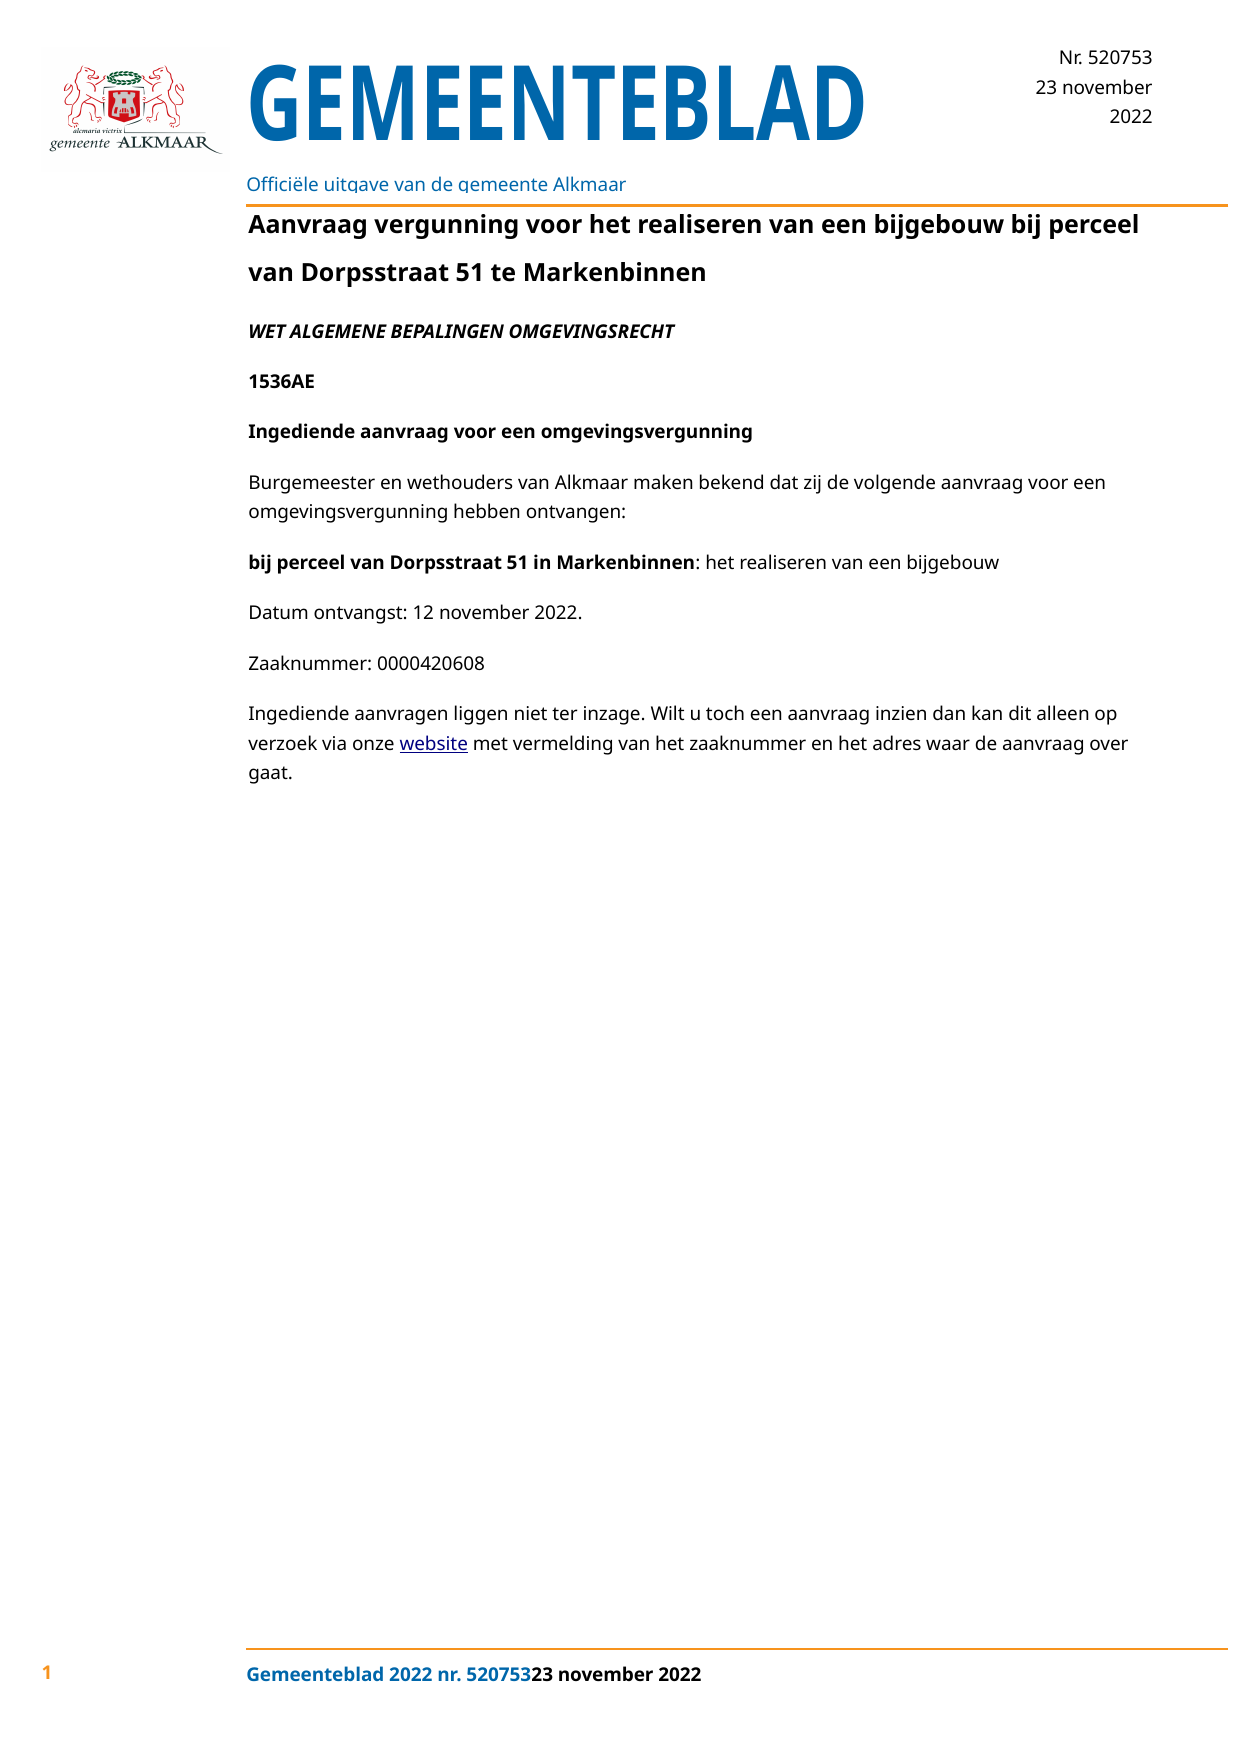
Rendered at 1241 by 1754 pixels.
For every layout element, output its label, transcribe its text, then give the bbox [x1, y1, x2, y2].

text WET ALGEMENE BEPALINGEN OMGEVINGSRECHT [248, 318, 1152, 344]
text Burgemeester en wethouders van Alkmaar maken bekend dat zij de volgende aanvraag voor een omgevingsvergunning hebben ontvangen: [248, 469, 1152, 524]
text Zaaknummer: 0000420608 [248, 650, 1152, 676]
text Datum ontvangst: 12 november 2022. [248, 599, 1152, 625]
text 1536AE [248, 368, 1152, 394]
picture [41, 47, 231, 172]
text Aanvraag vergunning voor het realiseren van een bijgebouw bij perceel van Dorpsstraat 51 te Markenbinnen [248, 207, 1152, 288]
text Ingediende aanvragen liggen niet ter inzage. Wilt u toch een aanvraag inzien dan kan dit alleen op verzoek via onze website met vermelding van het zaaknummer en het adres waar de aanvraag over gaat. [248, 700, 1152, 785]
text Ingediende aanvraag voor een omgevingsvergunning [248, 419, 1152, 444]
text bij perceel van Dorpsstraat 51 in Markenbinnen: het realiseren van een bijgebouw [248, 549, 1152, 575]
